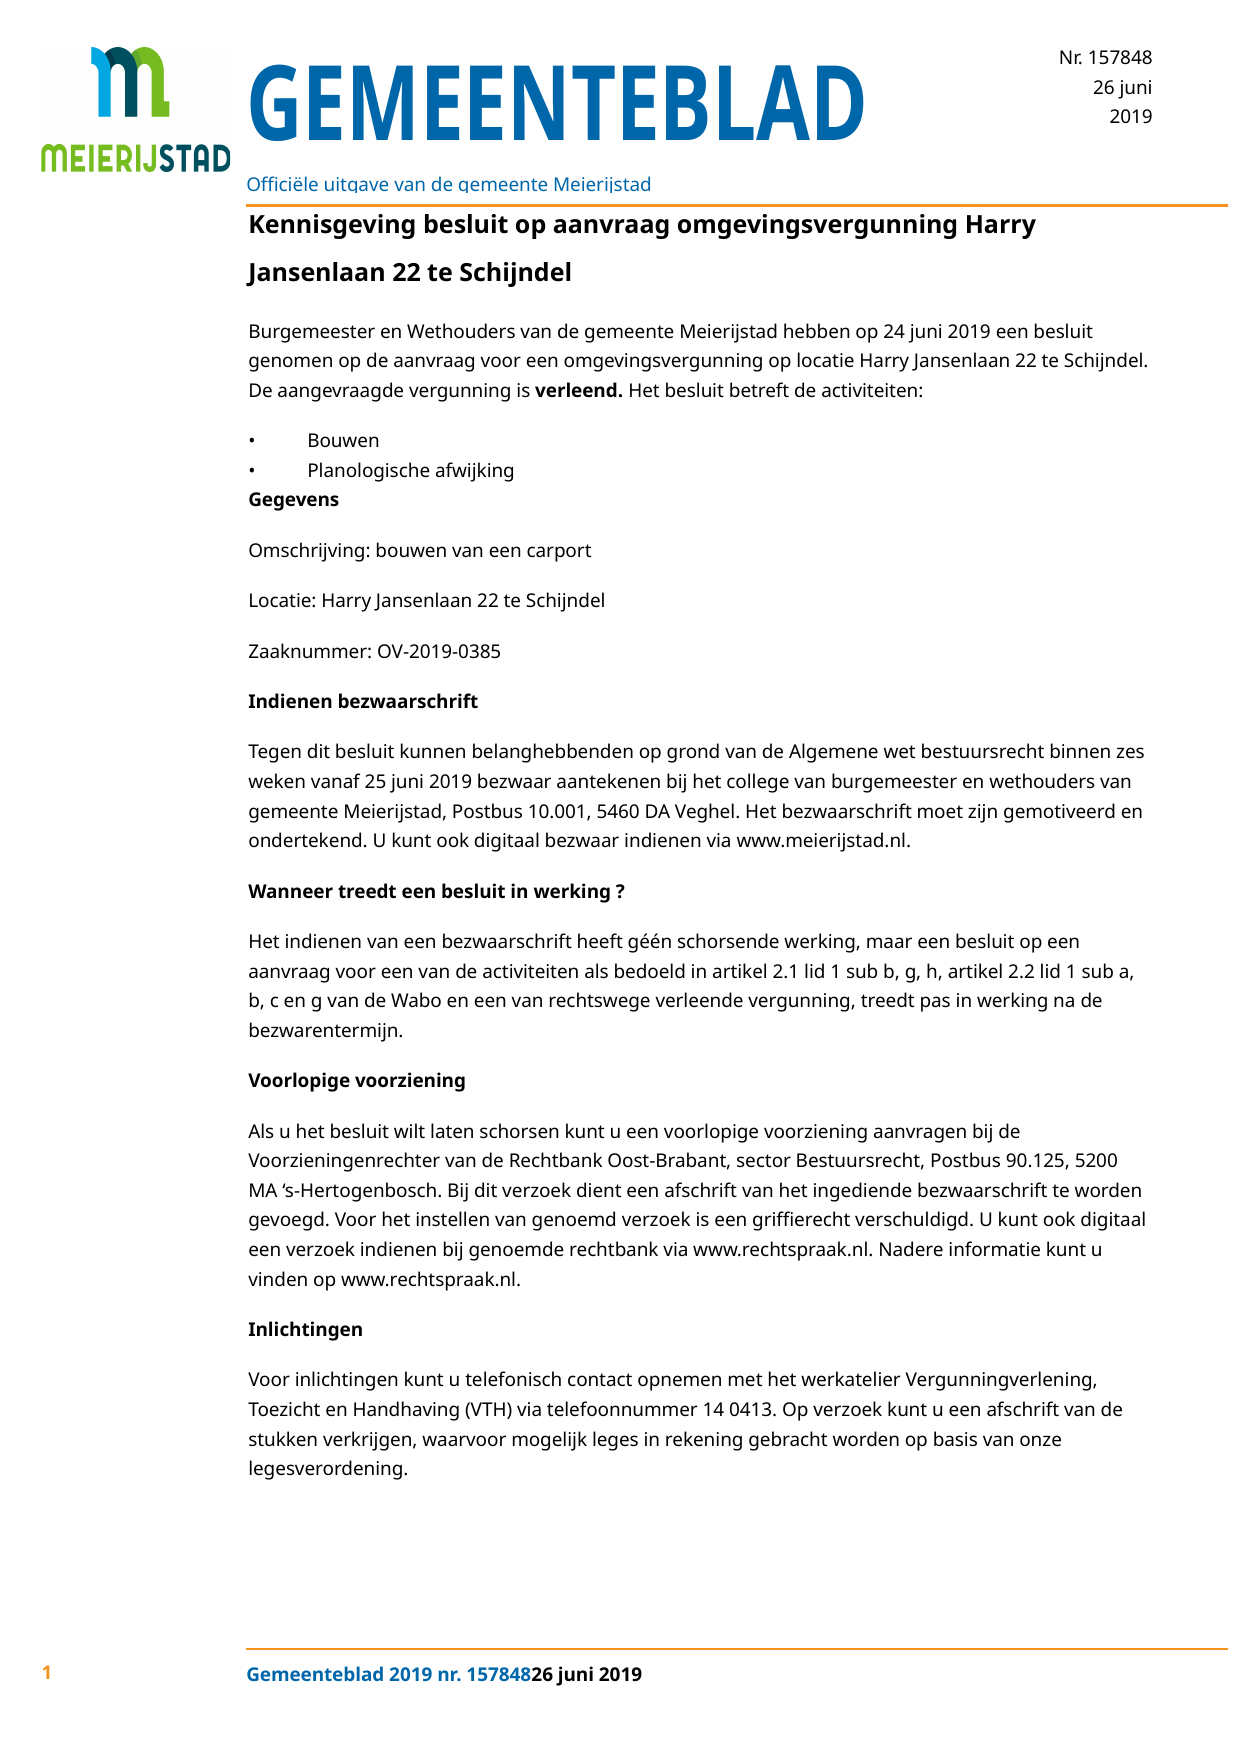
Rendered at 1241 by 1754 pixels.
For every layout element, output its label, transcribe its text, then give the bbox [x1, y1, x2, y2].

list Bouwen [248, 427, 1152, 453]
text Tegen dit besluit kunnen belanghebbenden op grond van de Algemene wet bestuursrecht binnen zes weken vanaf 25 juni 2019 bezwaar aantekenen bij het college van burgemeester en wethouders van gemeente Meierijstad, Postbus 10.001, 5460 DA Veghel. Het bezwaarschrift moet zijn gemotiveerd en ondertekend. U kunt ook digitaal bezwaar indienen via www.meierijstad.nl. [248, 739, 1152, 853]
text Voorlopige voorziening [248, 1067, 1152, 1093]
text Burgemeester en Wethouders van de gemeente Meierijstad hebben op 24 juni 2019 een besluit genomen op de aanvraag voor een omgevingsvergunning op locatie Harry Jansenlaan 22 te Schijndel. De aangevraagde vergunning is verleend. Het besluit betreft de activiteiten: [248, 318, 1152, 403]
text Voor inlichtingen kunt u telefonisch contact opnemen met het werkatelier Vergunningverlening, Toezicht en Handhaving (VTH) via telefoonnummer 14 0413. Op verzoek kunt u een afschrift van de stukken verkrijgen, waarvoor mogelijk leges in rekening gebracht worden op basis van onze legesverordening. [248, 1367, 1152, 1481]
text Zaaknummer: OV-2019-0385 [248, 638, 1152, 664]
text Als u het besluit wilt laten schorsen kunt u een voorlopige voorziening aanvragen bij de Voorzieningenrechter van de Rechtbank Oost-Brabant, sector Bestuursrecht, Postbus 90.125, 5200 MA ‘s-Hertogenbosch. Bij dit verzoek dient een afschrift van het ingediende bezwaarschrift te worden gevoegd. Voor het instellen van genoemd verzoek is een griffierecht verschuldigd. U kunt ook digitaal een verzoek indienen bij genoemde rechtbank via www.rechtspraak.nl. Nadere informatie kunt u vinden op www.rechtspraak.nl. [248, 1118, 1152, 1292]
text Indienen bezwaarschrift [248, 688, 1152, 714]
text Gegevens [248, 487, 1152, 512]
list Planologische afwijking [248, 457, 1152, 483]
picture [41, 47, 231, 172]
text Wanneer treedt een besluit in werking ? [248, 878, 1152, 904]
text Locatie: Harry Jansenlaan 22 te Schijndel [248, 587, 1152, 613]
text Kennisgeving besluit op aanvraag omgevingsvergunning Harry Jansenlaan 22 te Schijndel [248, 207, 1152, 288]
text Inlichtingen [248, 1316, 1152, 1342]
text Het indienen van een bezwaarschrift heeft géén schorsende werking, maar een besluit op een aanvraag voor een van de activiteiten als bedoeld in artikel 2.1 lid 1 sub b, g, h, artikel 2.2 lid 1 sub a, b, c en g van de Wabo en een van rechtswege verleende vergunning, treedt pas in werking na de bezwarentermijn. [248, 928, 1152, 1043]
text Omschrijving: bouwen van een carport [248, 537, 1152, 563]
